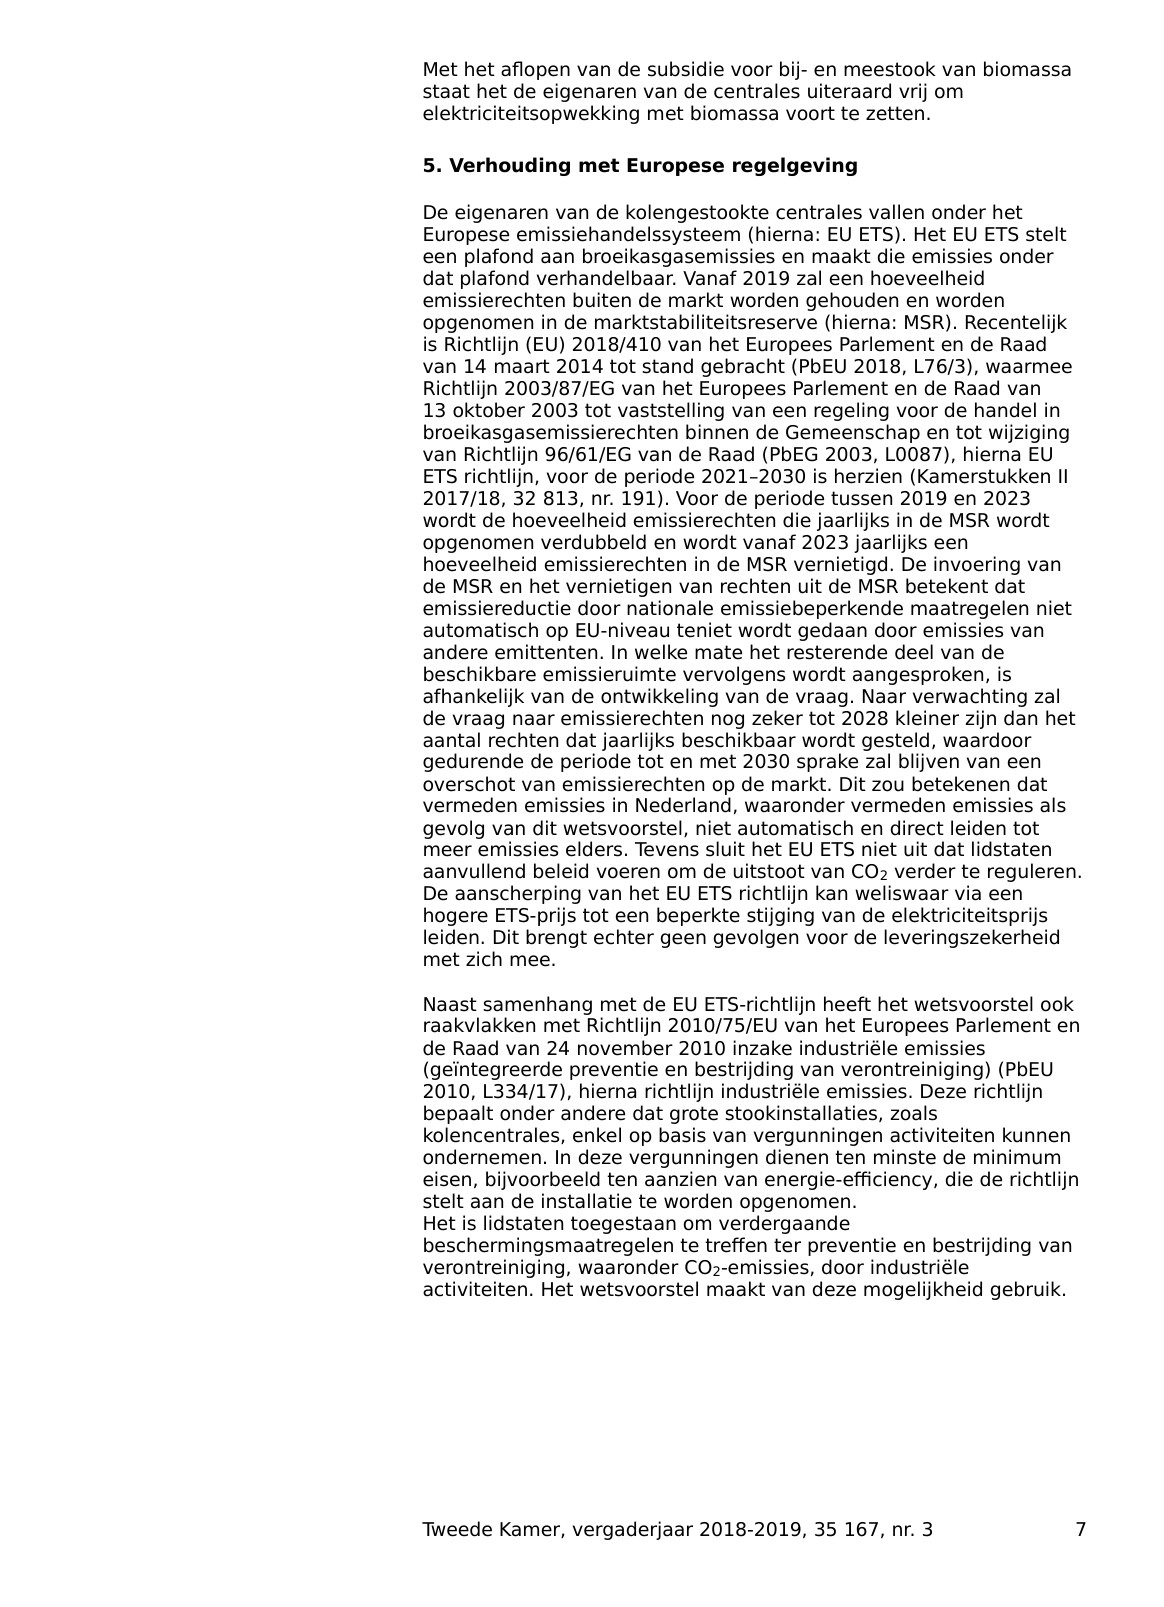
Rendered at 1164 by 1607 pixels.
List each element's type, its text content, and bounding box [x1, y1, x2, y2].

text De eigenaren van de kolengestookte centrales vallen onder het Europese emissiehandelssysteem (hierna: EU ETS). Het EU ETS stelt een plafond aan broeikasgasemissies en maakt die emissies onder dat plafond verhandelbaar. Vanaf 2019 zal een hoeveelheid emissierechten buiten de markt worden gehouden en worden opgenomen in de marktstabiliteitsreserve (hierna: MSR). Recentelijk is Richtlijn (EU) 2018/410 van het Europees Parlement en de Raad van 14 maart 2014 tot stand gebracht (PbEU 2018, L76/3), waarmee Richtlijn 2003/87/EG van het Europees Parlement en de Raad van 13 oktober 2003 tot vaststelling van een regeling voor de handel in broeikasgasemissierechten binnen de Gemeenschap en tot wijziging van Richtlijn 96/61/EG van de Raad (PbEG 2003, L0087), hierna EU ETS richtlijn, voor de periode 2021–2030 is herzien (Kamerstukken II 2017/18, 32 813, nr. 191). Voor de periode tussen 2019 en 2023 wordt de hoeveelheid emissierechten die jaarlijks in de MSR wordt opgenomen verdubbeld en wordt vanaf 2023 jaarlijks een hoeveelheid emissierechten in de MSR vernietigd. De invoering van de MSR en het vernietigen van rechten uit de MSR betekent dat emissiereductie door nationale emissiebeperkende maatregelen niet automatisch op EU-niveau teniet wordt gedaan door emissies van andere emittenten. In welke mate het resterende deel van de beschikbare emissieruimte vervolgens wordt aangesproken, is afhankelijk van de ontwikkeling van de vraag. Naar verwachting zal de vraag naar emissierechten nog zeker tot 2028 kleiner zijn dan het aantal rechten dat jaarlijks beschikbaar wordt gesteld, waardoor gedurende de periode tot en met 2030 sprake zal blijven van een overschot van emissierechten op de markt. Dit zou betekenen dat vermeden emissies in Nederland, waaronder vermeden emissies als gevolg van dit wetsvoorstel, niet automatisch en direct leiden tot meer emissies elders. Tevens sluit het EU ETS niet uit dat lidstaten aanvullend beleid voeren om de uitstoot van CO2 verder te reguleren. De aanscherping van het EU ETS richtlijn kan weliswaar via een hogere ETS-prijs tot een beperkte stijging van de elektriciteitsprijs leiden. Dit brengt echter geen gevolgen voor de leveringszekerheid met zich mee. [422, 202, 1087, 971]
text Naast samenhang met de EU ETS-richtlijn heeft het wetsvoorstel ook raakvlakken met Richtlijn 2010/75/EU van het Europees Parlement en de Raad van 24 november 2010 inzake industriële emissies (geïntegreerde preventie en bestrijding van verontreiniging) (PbEU 2010, L334/17), hierna richtlijn industriële emissies. Deze richtlijn bepaalt onder andere dat grote stookinstallaties, zoals kolencentrales, enkel op basis van vergunningen activiteiten kunnen ondernemen. In deze vergunningen dienen ten minste de minimum eisen, bijvoorbeeld ten aanzien van energie-efficiency, die de richtlijn stelt aan de installatie te worden opgenomen. [422, 993, 1087, 1213]
subtitle 5. Verhouding met Europese regelgeving [422, 155, 1087, 177]
text Met het aflopen van de subsidie voor bij- en meestook van biomassa staat het de eigenaren van de centrales uiteraard vrij om elektriciteitsopwekking met biomassa voort te zetten. [422, 59, 1087, 125]
text Het is lidstaten toegestaan om verdergaande beschermingsmaatregelen te treffen ter preventie en bestrijding van verontreiniging, waaronder CO2-emissies, door industriële activiteiten. Het wetsvoorstel maakt van deze mogelijkheid gebruik. [422, 1213, 1087, 1301]
